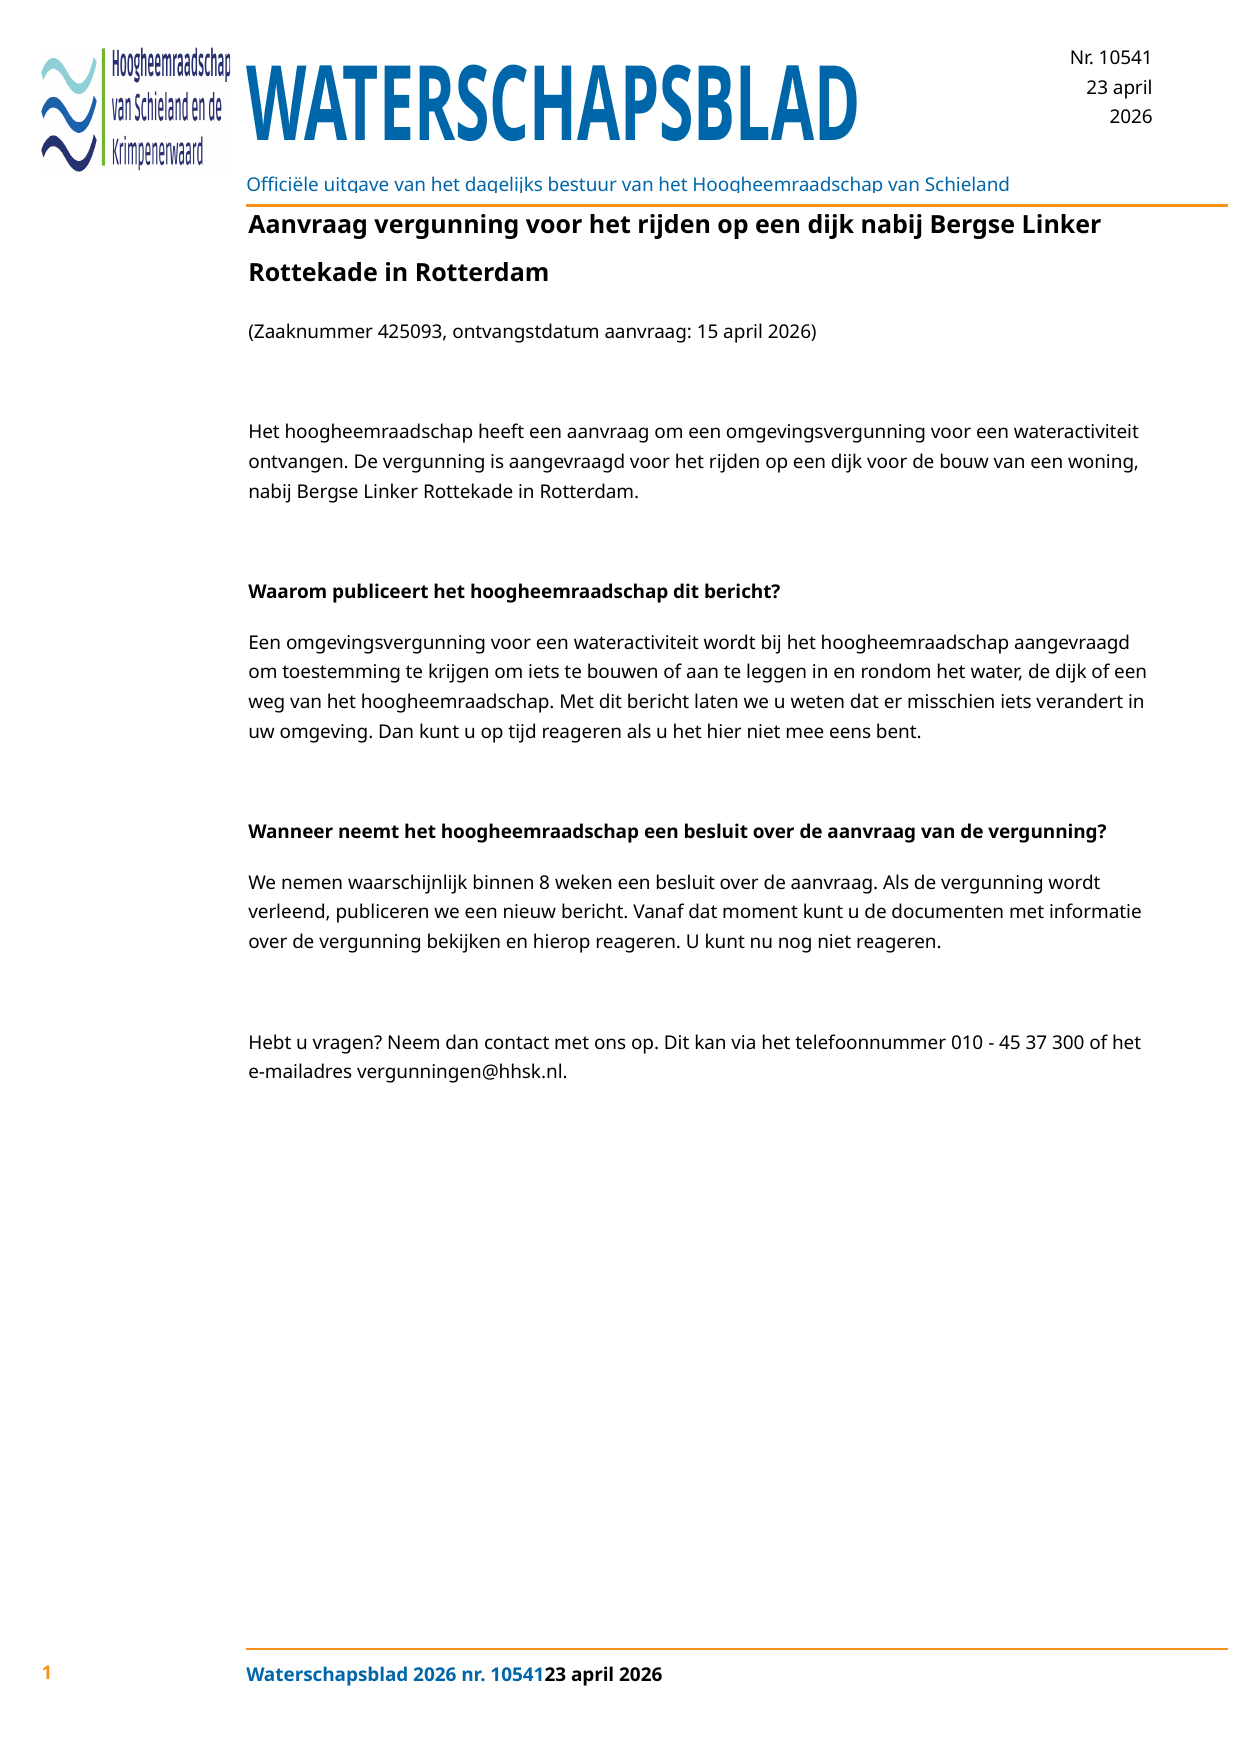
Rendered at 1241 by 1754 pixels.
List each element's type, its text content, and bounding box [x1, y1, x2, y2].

text Hebt u vragen? Neem dan contact met ons op. Dit kan via het telefoonnummer 010 - 45 37 300 of het e-mailadres vergunningen@hhsk.nl. [248, 1029, 1152, 1084]
text Wanneer neemt het hoogheemraadschap een besluit over de aanvraag van de vergunning? [248, 819, 1152, 844]
text Waarom publiceert het hoogheemraadschap dit bericht? [248, 579, 1152, 604]
text Een omgevingsvergunning voor een wateractiviteit wordt bij het hoogheemraadschap aangevraagd om toestemming te krijgen om iets te bouwen of aan te leggen in en rondom het water, de dijk of een weg van het hoogheemraadschap. Met dit bericht laten we u weten dat er misschien iets verandert in uw omgeving. Dan kunt u op tijd reageren als u het hier niet mee eens bent. [248, 629, 1152, 744]
picture [41, 47, 231, 172]
text Het hoogheemraadschap heeft een aanvraag om een omgevingsvergunning voor een wateractiviteit ontvangen. De vergunning is aangevraagd voor het rijden op een dijk voor de bouw van een woning, nabij Bergse Linker Rottekade in Rotterdam. [248, 419, 1152, 504]
text (Zaaknummer 425093, ontvangstdatum aanvraag: 15 april 2026) [248, 318, 1152, 344]
text We nemen waarschijnlijk binnen 8 weken een besluit over de aanvraag. Als de vergunning wordt verleend, publiceren we een nieuw bericht. Vanaf dat moment kunt u de documenten met informatie over de vergunning bekijken en hierop reageren. U kunt nu nog niet reageren. [248, 869, 1152, 954]
text Aanvraag vergunning voor het rijden op een dijk nabij Bergse Linker Rottekade in Rotterdam [248, 207, 1152, 288]
